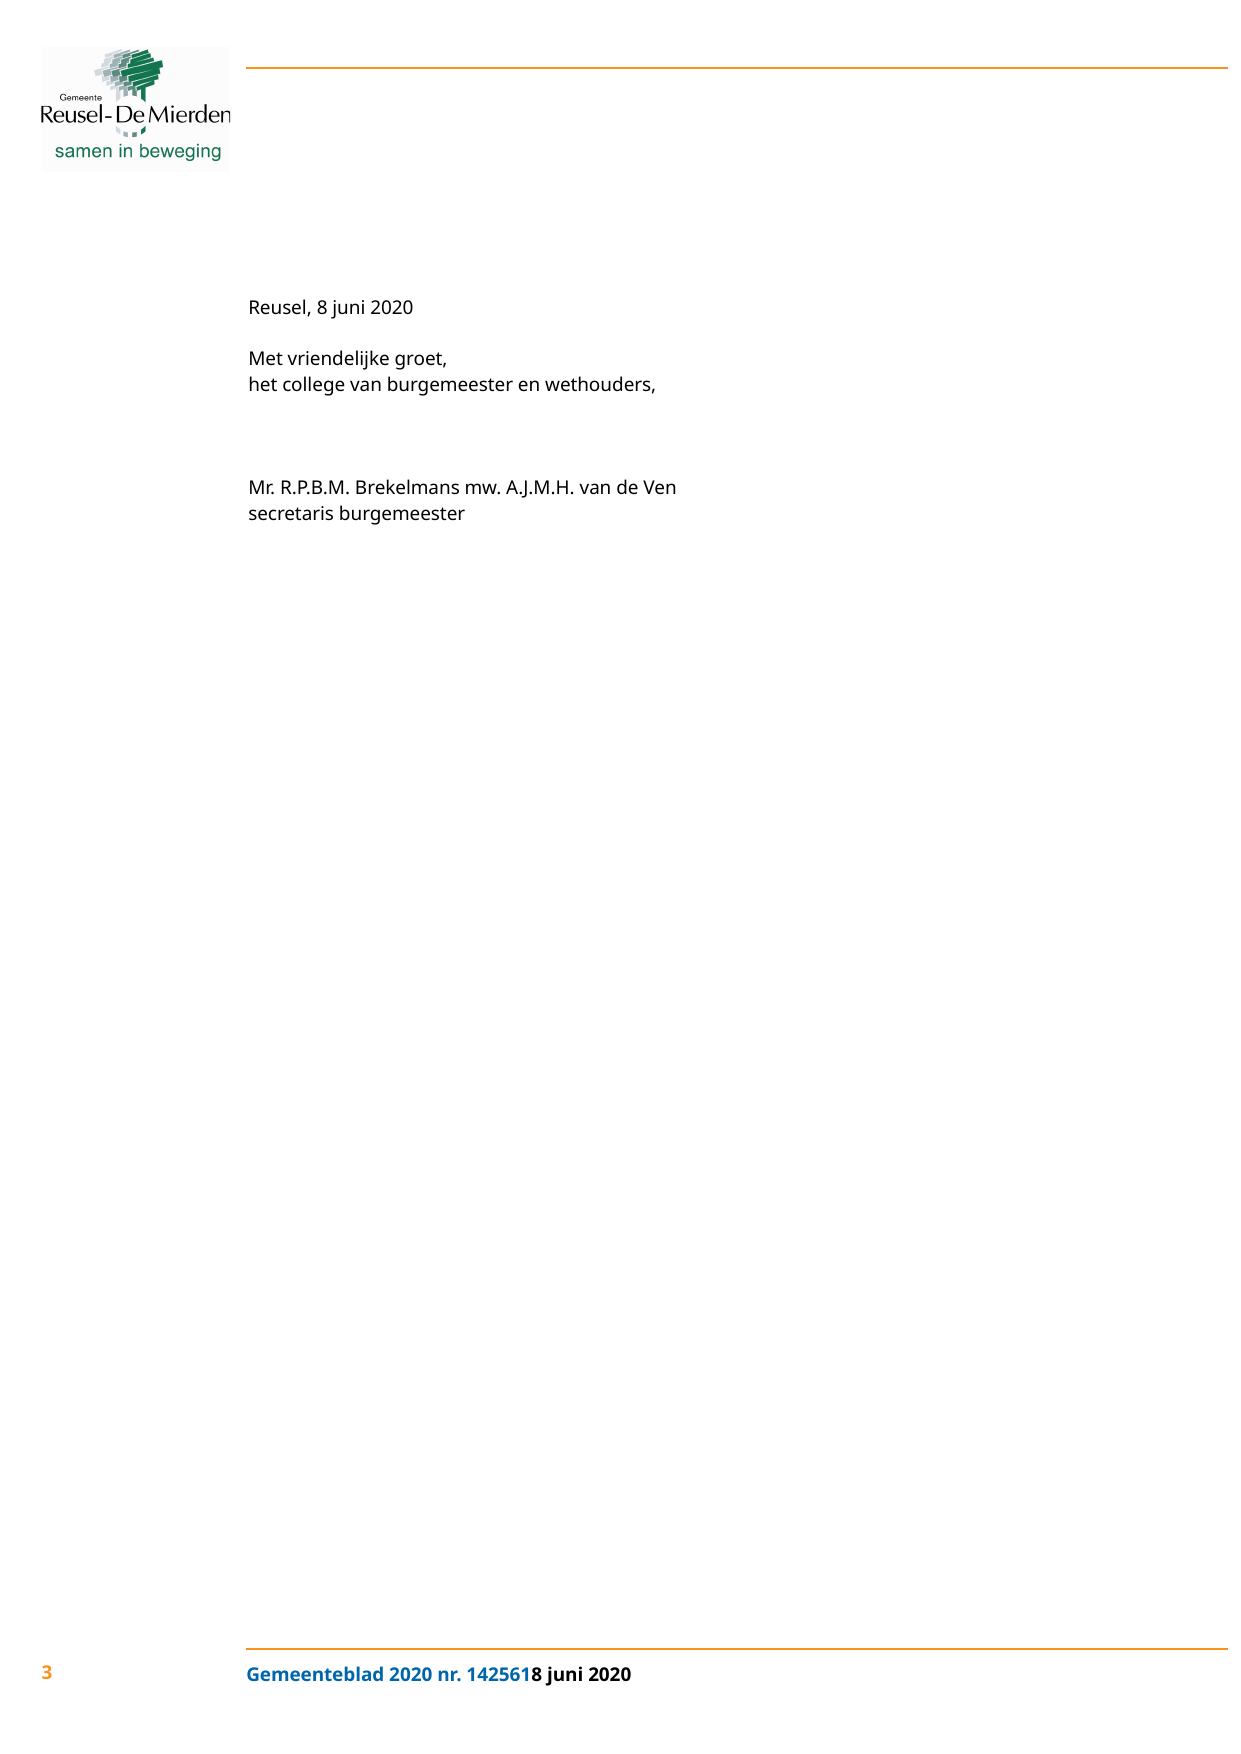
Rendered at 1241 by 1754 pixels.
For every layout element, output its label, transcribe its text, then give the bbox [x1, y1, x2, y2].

text het college van burgemeester en wethouders, [248, 371, 1152, 397]
text Met vriendelijke groet, [248, 345, 1152, 371]
text Reusel, 8 juni 2020 [248, 294, 1152, 319]
picture [41, 47, 231, 172]
text secretaris burgemeester [248, 500, 1152, 525]
text Mr. R.P.B.M. Brekelmans mw. A.J.M.H. van de Ven [248, 474, 1152, 500]
